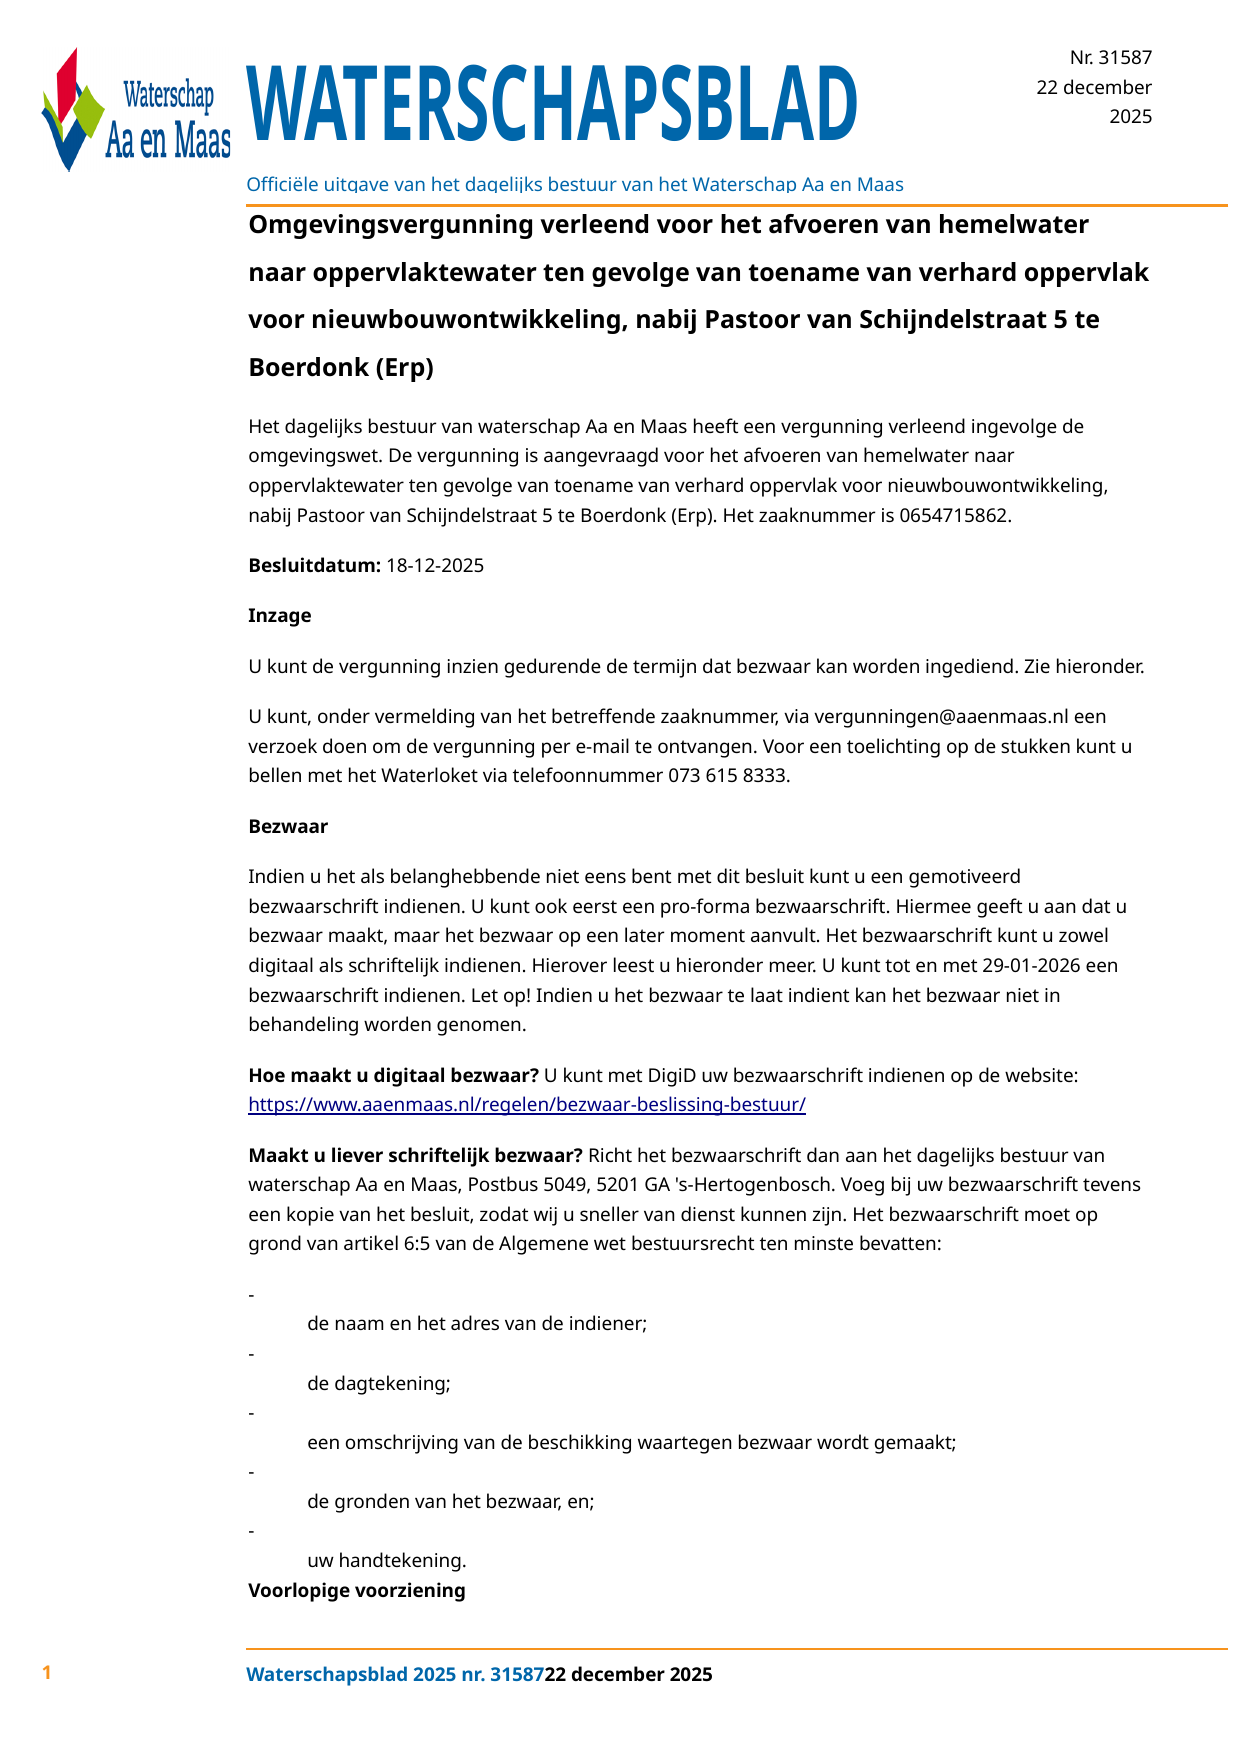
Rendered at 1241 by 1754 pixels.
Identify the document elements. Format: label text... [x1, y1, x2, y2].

text Hoe maakt u digitaal bezwaar? U kunt met DigiD uw bezwaarschrift indienen op de website: https://www.aaenmaas.nl/regelen/bezwaar-beslissing-bestuur/ [248, 1062, 1152, 1117]
text Inzage [248, 603, 1152, 628]
text U kunt, onder vermelding van het betreffende zaaknummer, via vergunningen@aaenmaas.nl een verzoek doen om de vergunning per e-mail te ontvangen. Voor een toelichting op de stukken kunt u bellen met het Waterloket via telefoonnummer 073 615 8333. [248, 703, 1152, 788]
list een omschrijving van de beschikking waartegen bezwaar wordt gemaakt; [248, 1429, 1152, 1455]
text Voorlopige voorziening [248, 1577, 1152, 1603]
picture [41, 47, 231, 172]
text U kunt de vergunning inzien gedurende de termijn dat bezwaar kan worden ingediend. Zie hieronder. [248, 653, 1152, 679]
text Het dagelijks bestuur van waterschap Aa en Maas heeft een vergunning verleend ingevolge de omgevingswet. De vergunning is aangevraagd voor het afvoeren van hemelwater naar oppervlaktewater ten gevolge van toename van verhard oppervlak voor nieuwbouwontwikkeling, nabij Pastoor van Schijndelstraat 5 te Boerdonk (Erp). Het zaaknummer is 0654715862. [248, 413, 1152, 528]
text Indien u het als belanghebbende niet eens bent met dit besluit kunt u een gemotiveerd bezwaarschrift indienen. U kunt ook eerst een pro-forma bezwaarschrift. Hiermee geeft u aan dat u bezwaar maakt, maar het bezwaar op een later moment aanvult. Het bezwaarschrift kunt u zowel digitaal als schriftelijk indienen. Hierover leest u hieronder meer. U kunt tot en met 29-01-2026 een bezwaarschrift indienen. Let op! Indien u het bezwaar te laat indient kan het bezwaar niet in behandeling worden genomen. [248, 863, 1152, 1037]
list de dagtekening; [248, 1370, 1152, 1396]
list de gronden van het bezwaar, en; [248, 1488, 1152, 1514]
text Besluitdatum: 18-12-2025 [248, 552, 1152, 578]
list uw handtekening. [248, 1547, 1152, 1573]
text Bezwaar [248, 813, 1152, 839]
text Omgevingsvergunning verleend voor het afvoeren van hemelwater naar oppervlaktewater ten gevolge van toename van verhard oppervlak voor nieuwbouwontwikkeling, nabij Pastoor van Schijndelstraat 5 te Boerdonk (Erp) [248, 207, 1152, 384]
text Maakt u liever schriftelijk bezwaar? Richt het bezwaarschrift dan aan het dagelijks bestuur van waterschap Aa en Maas, Postbus 5049, 5201 GA 's-Hertogenbosch. Voeg bij uw bezwaarschrift tevens een kopie van het besluit, zodat wij u sneller van dienst kunnen zijn. Het bezwaarschrift moet op grond van artikel 6:5 van de Algemene wet bestuursrecht ten minste bevatten: [248, 1142, 1152, 1256]
list de naam en het adres van de indiener; [248, 1311, 1152, 1336]
